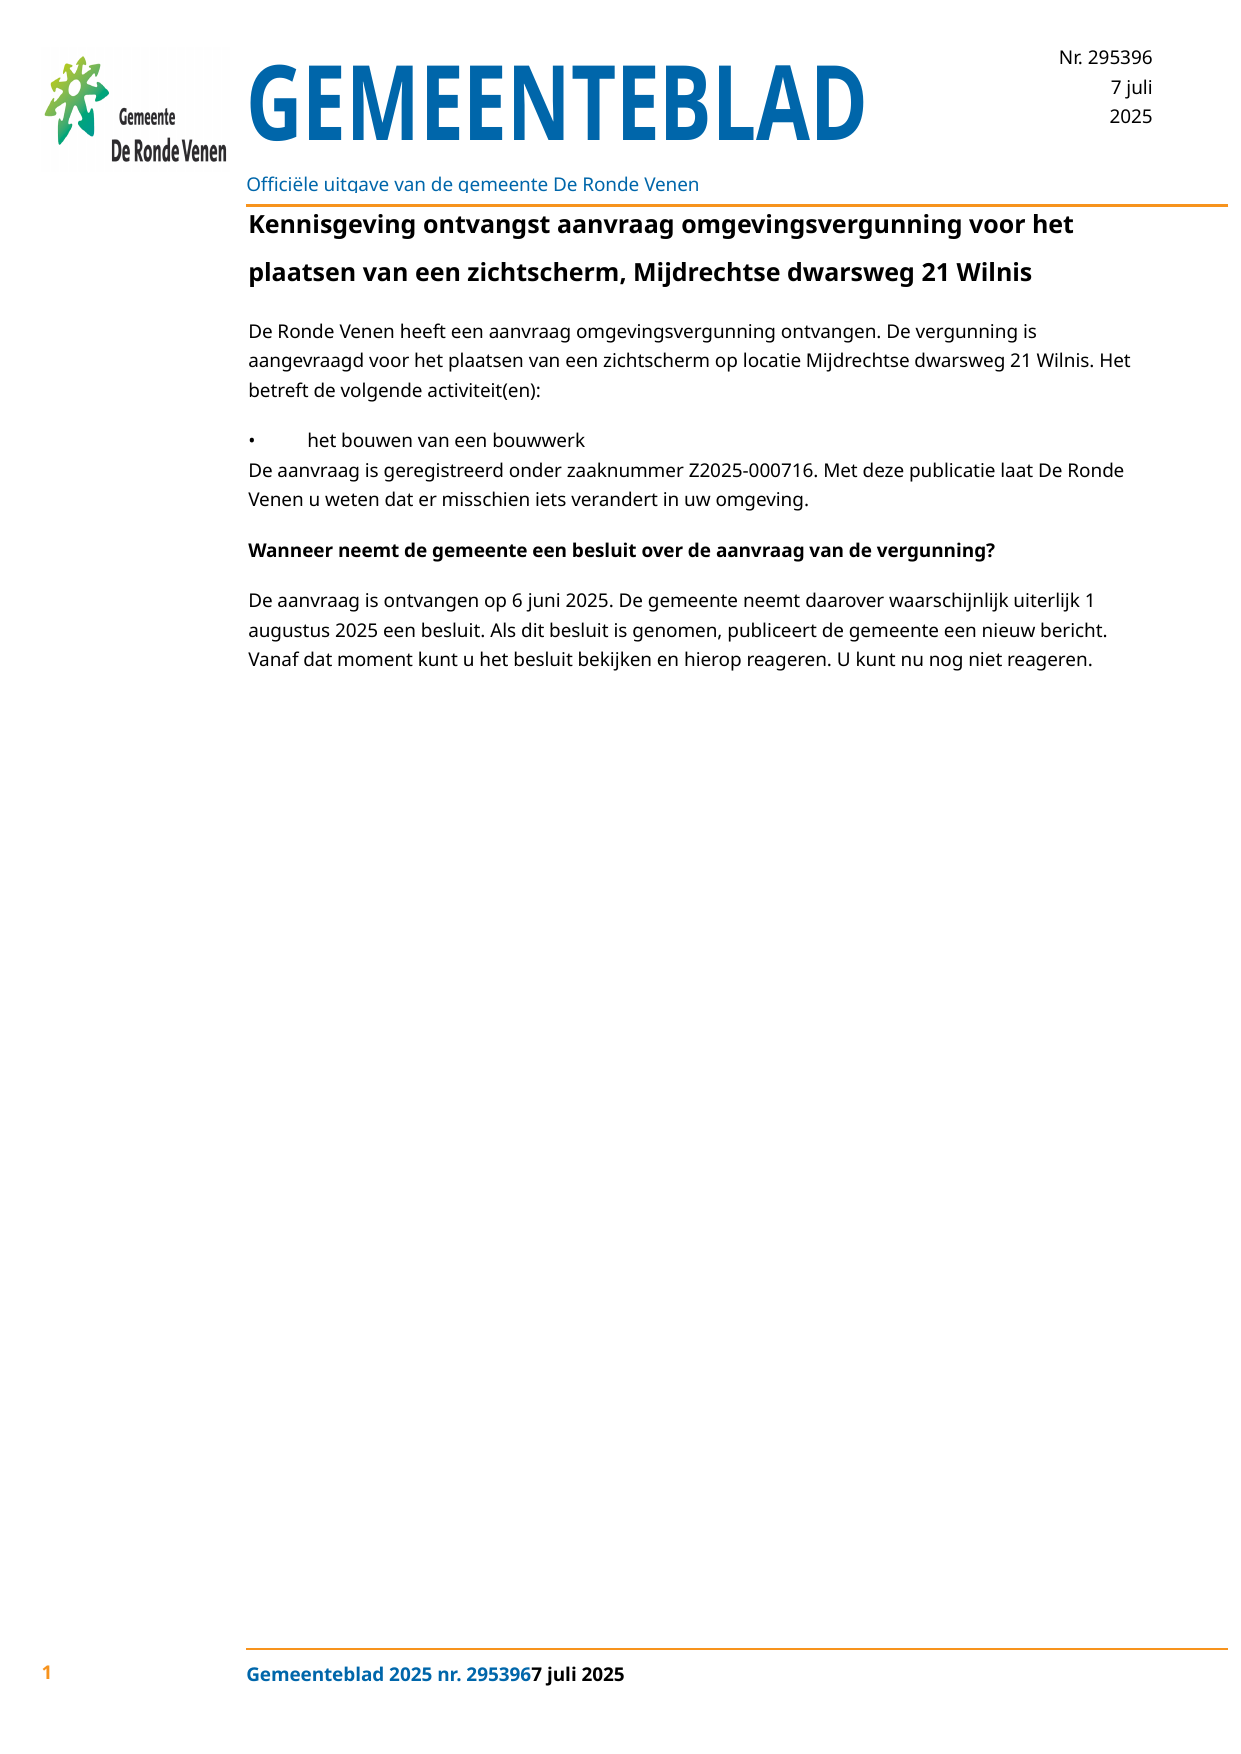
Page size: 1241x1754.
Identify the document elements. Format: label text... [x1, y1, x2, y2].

list het bouwen van een bouwwerk [248, 427, 1152, 453]
text Kennisgeving ontvangst aanvraag omgevingsvergunning voor het plaatsen van een zichtscherm, Mijdrechtse dwarsweg 21 Wilnis [248, 207, 1152, 288]
picture [41, 47, 231, 172]
text De aanvraag is ontvangen op 6 juni 2025. De gemeente neemt daarover waarschijnlijk uiterlijk 1 augustus 2025 een besluit. Als dit besluit is genomen, publiceert de gemeente een nieuw bericht. Vanaf dat moment kunt u het besluit bekijken en hierop reageren. U kunt nu nog niet reageren. [248, 587, 1152, 672]
text De Ronde Venen heeft een aanvraag omgevingsvergunning ontvangen. De vergunning is aangevraagd voor het plaatsen van een zichtscherm op locatie Mijdrechtse dwarsweg 21 Wilnis. Het betreft de volgende activiteit(en): [248, 318, 1152, 403]
text De aanvraag is geregistreerd onder zaaknummer Z2025-000716. Met deze publicatie laat De Ronde Venen u weten dat er misschien iets verandert in uw omgeving. [248, 457, 1152, 512]
text Wanneer neemt de gemeente een besluit over de aanvraag van de vergunning? [248, 537, 1152, 563]
